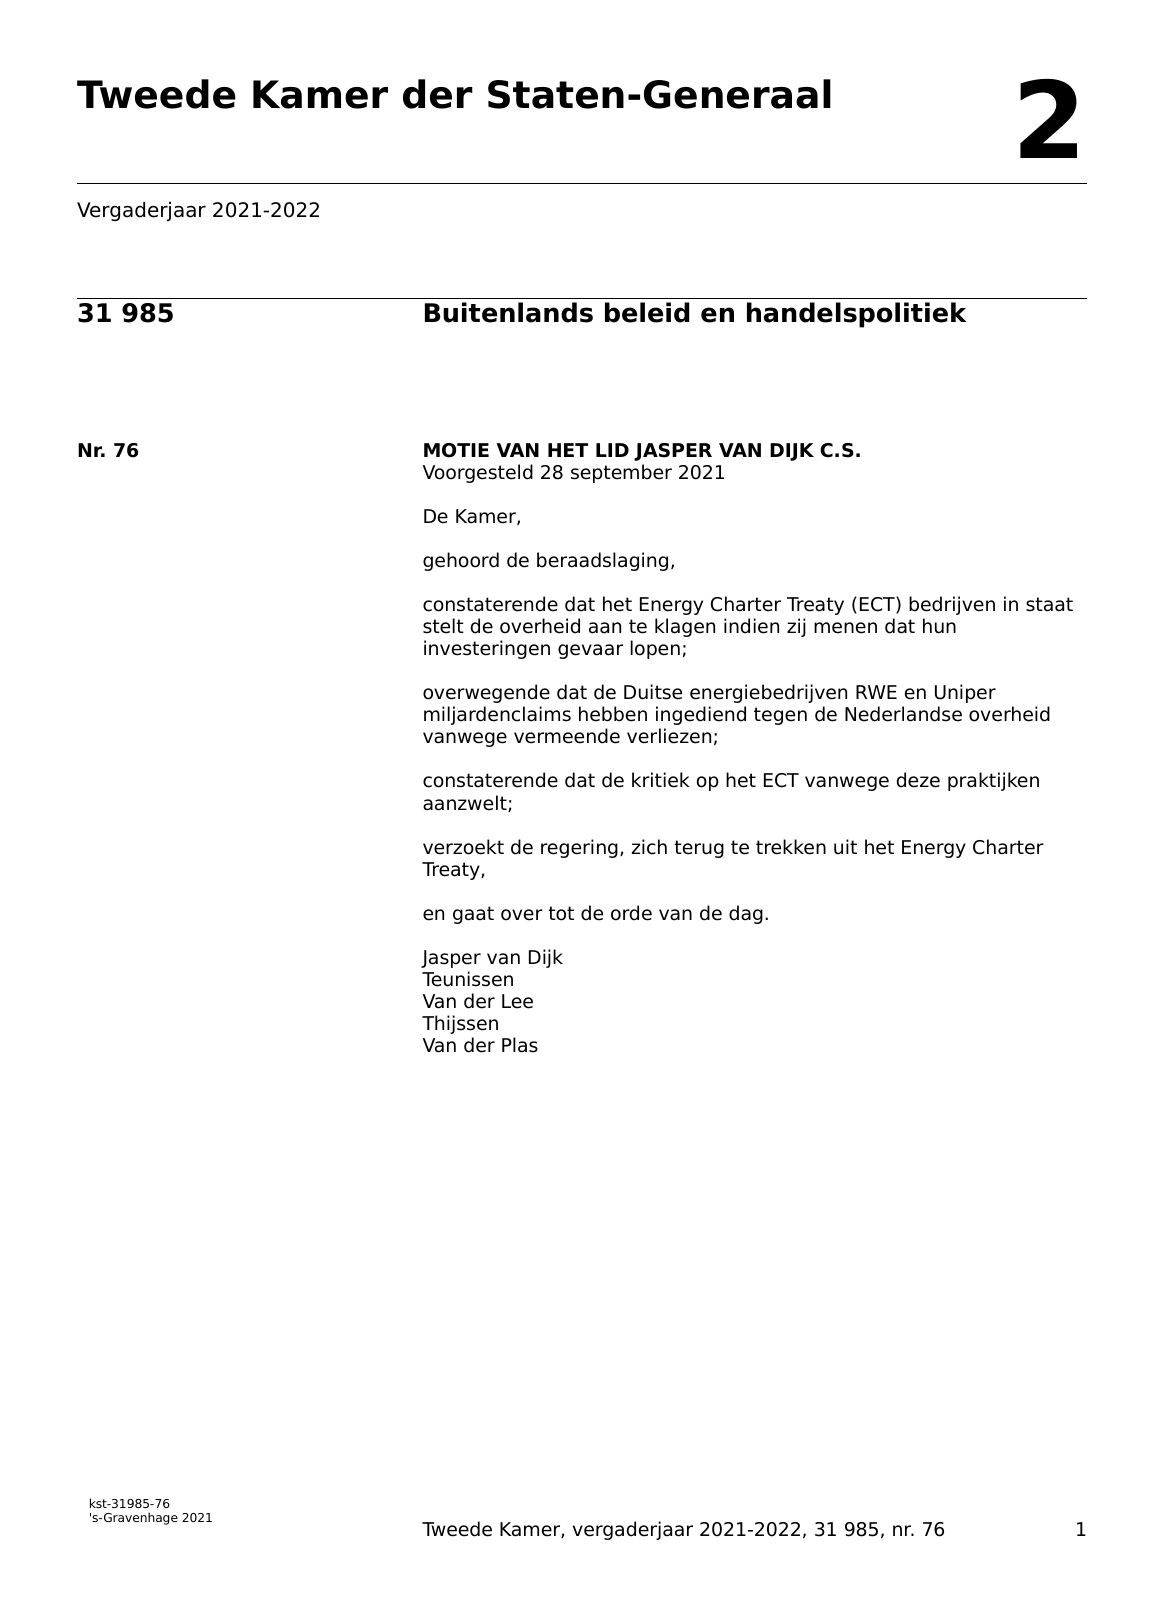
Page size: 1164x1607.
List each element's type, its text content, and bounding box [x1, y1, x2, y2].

text gehoord de beraadslaging, [422, 550, 1087, 572]
table_header Tweede Kamer der Staten-Generaal [77, 59, 886, 183]
text Voorgesteld 28 september 2021 [422, 462, 1087, 484]
text Thijssen [422, 1013, 1087, 1035]
text Jasper van Dijk [422, 947, 1087, 969]
subtitle Nr. 76 MOTIE VAN HET LID JASPER VAN DIJK C.S. [77, 440, 1087, 462]
text Van der Lee [422, 991, 1087, 1013]
text en gaat over tot de orde van de dag. [422, 903, 1087, 925]
text verzoekt de regering, zich terug te trekken uit het Energy Charter Treaty, [422, 837, 1087, 881]
text kst-31985-76 [88, 1497, 323, 1511]
text Teunissen [422, 969, 1087, 991]
text Van der Plas [422, 1035, 1087, 1057]
text constaterende dat het Energy Charter Treaty (ECT) bedrijven in staat stelt de overheid aan te klagen indien zij menen dat hun investeringen gevaar lopen; [422, 594, 1087, 660]
subtitle 31 985 Buitenlands beleid en handelspolitiek [77, 299, 1087, 329]
text overwegende dat de Duitse energiebedrijven RWE en Uniper miljardenclaims hebben ingediend tegen de Nederlandse overheid vanwege vermeende verliezen; [422, 682, 1087, 748]
text 's-Gravenhage 2021 [88, 1511, 323, 1525]
table_header 2 [886, 59, 1087, 183]
table_cell Vergaderjaar 2021-2022 [77, 184, 1087, 298]
text constaterende dat de kritiek op het ECT vanwege deze praktijken aanzwelt; [422, 770, 1087, 814]
text De Kamer, [422, 506, 1087, 528]
